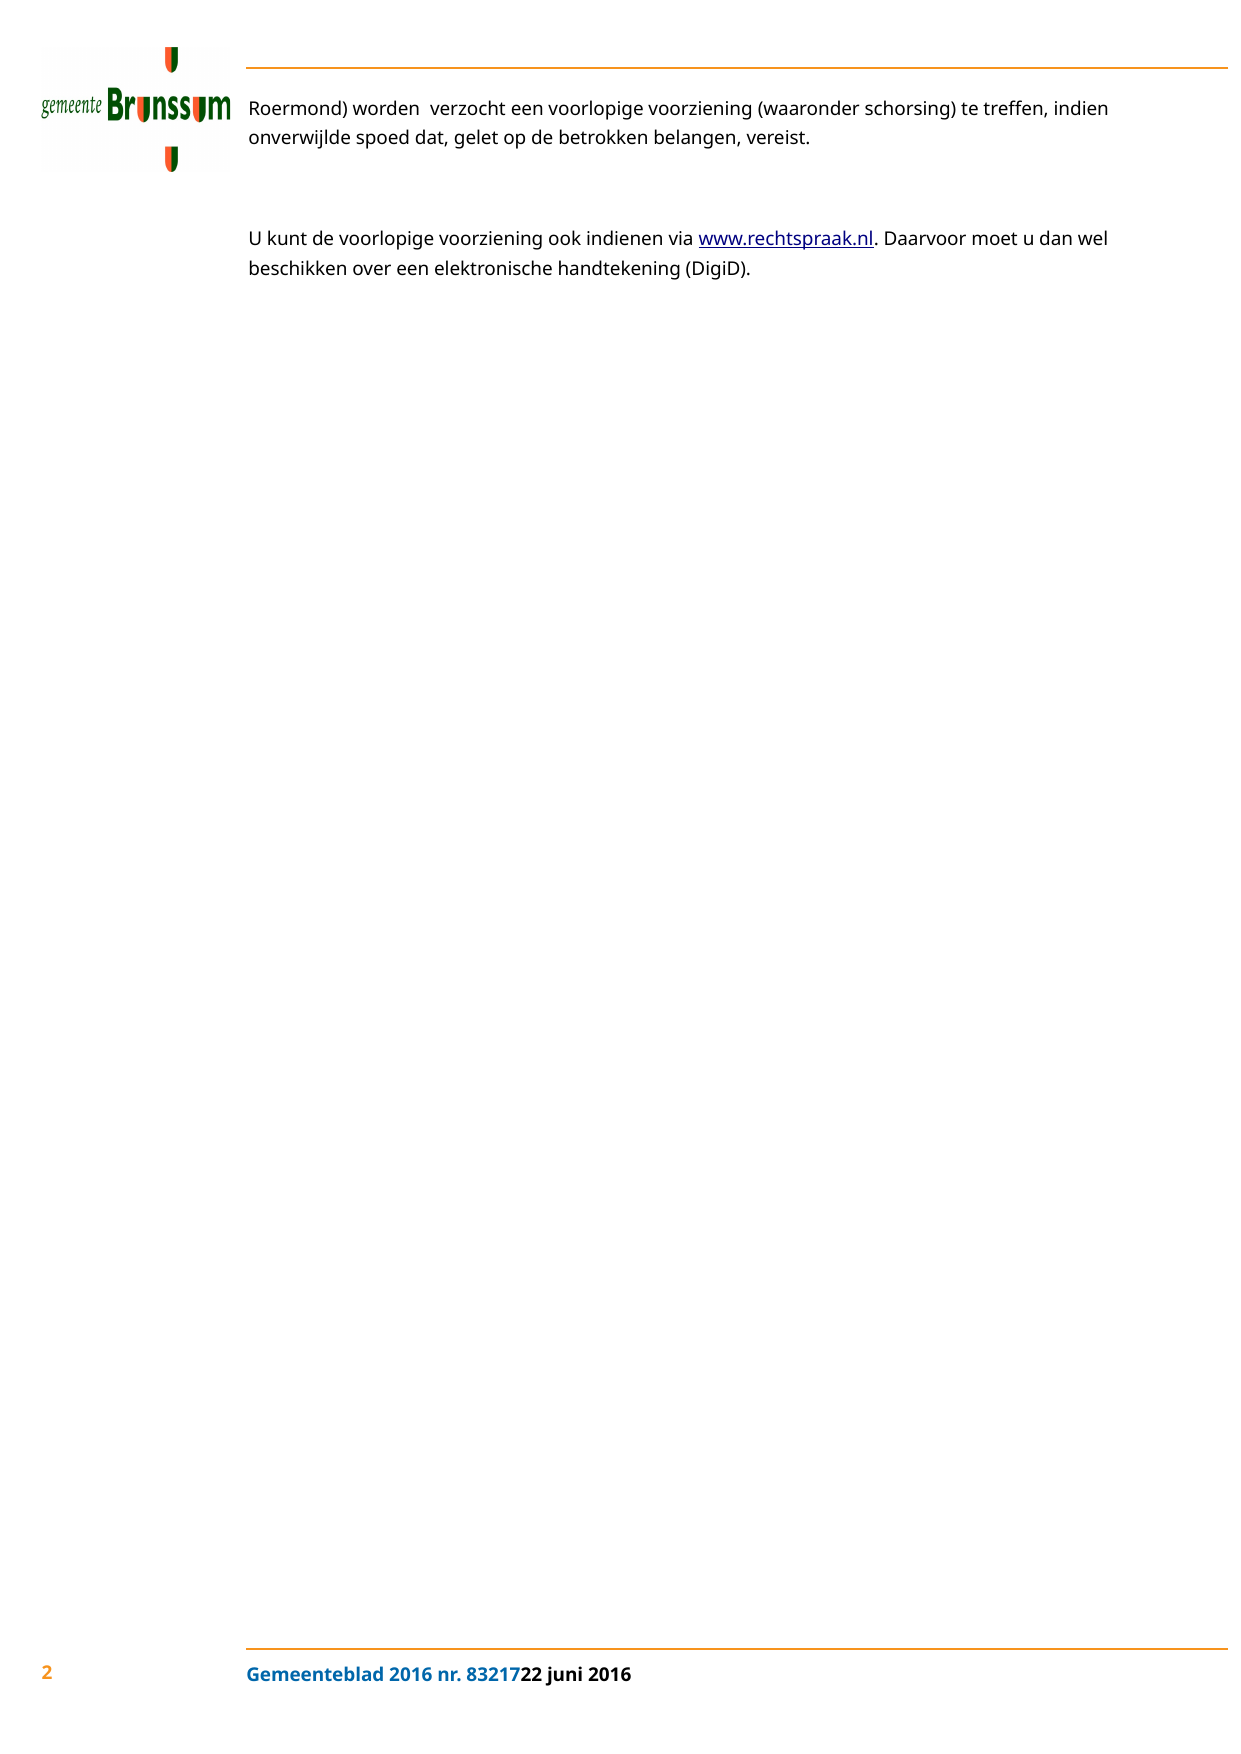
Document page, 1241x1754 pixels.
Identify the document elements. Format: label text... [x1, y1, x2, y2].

text Roermond) worden verzocht een voorlopige voorziening (waaronder schorsing) te treffen, indien onverwijlde spoed dat, gelet op de betrokken belangen, vereist. [248, 95, 1152, 150]
picture [41, 47, 231, 172]
text U kunt de voorlopige voorziening ook indienen via www.rechtspraak.nl. Daarvoor moet u dan wel beschikken over een elektronische handtekening (DigiD). [248, 225, 1152, 281]
